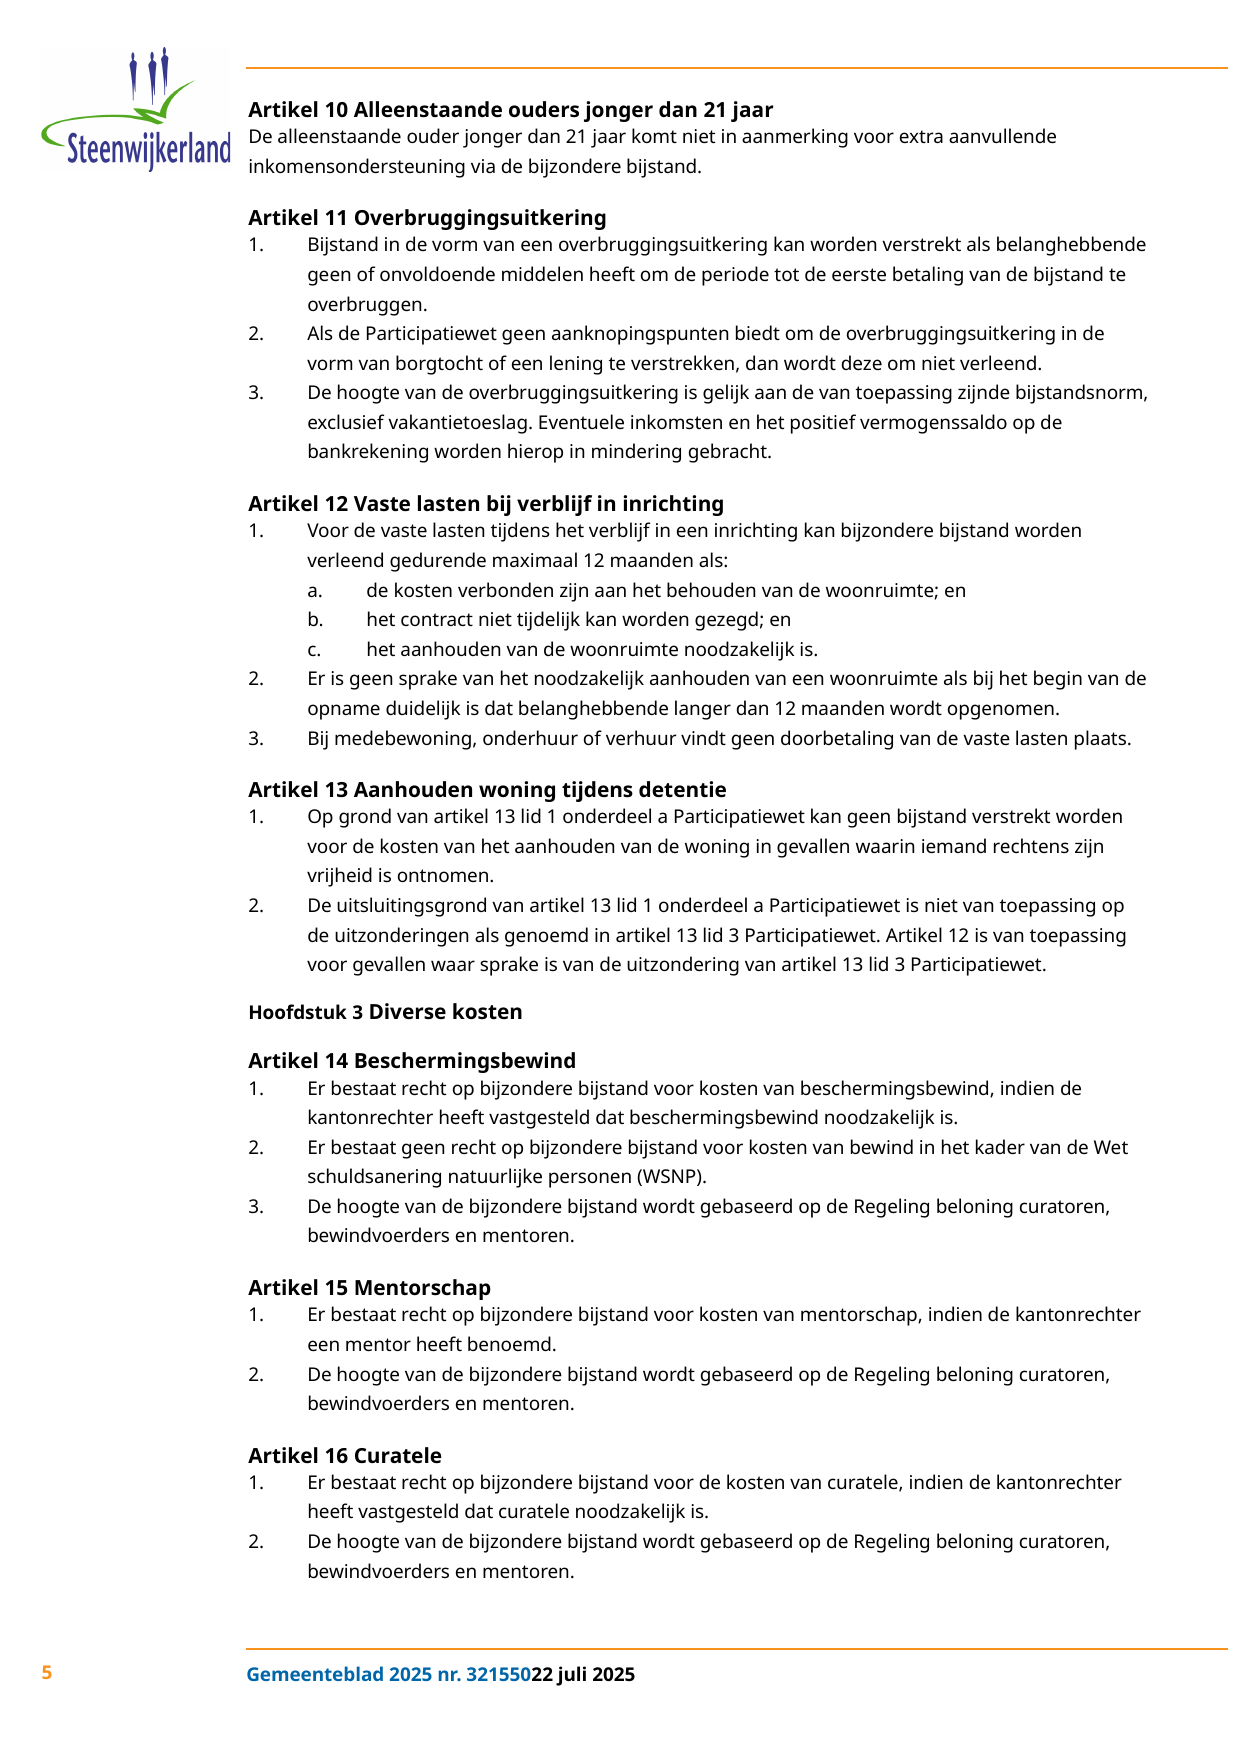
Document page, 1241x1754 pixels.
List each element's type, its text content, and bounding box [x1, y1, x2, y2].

list Er bestaat recht op bijzondere bijstand voor kosten van beschermingsbewind, indien de kantonrechter heeft vastgesteld dat beschermingsbewind noodzakelijk is. [248, 1075, 1152, 1130]
list Als de Participatiewet geen aanknopingspunten biedt om de overbruggingsuitkering in de vorm van borgtocht of een lening te verstrekken, dan wordt deze om niet verleend. [248, 320, 1152, 376]
text Artikel 15 Mentorschap [248, 1273, 1152, 1302]
list Er bestaat recht op bijzondere bijstand voor kosten van mentorschap, indien de kantonrechter een mentor heeft benoemd. [248, 1302, 1152, 1357]
list de kosten verbonden zijn aan het behouden van de woonruimte; en [307, 577, 1152, 602]
list het contract niet tijdelijk kan worden gezegd; en [307, 606, 1152, 632]
list De hoogte van de overbruggingsuitkering is gelijk aan de van toepassing zijnde bijstandsnorm, exclusief vakantietoeslag. Eventuele inkomsten en het positief vermogenssaldo op de bankrekening worden hierop in mindering gebracht. [248, 379, 1152, 464]
list De uitsluitingsgrond van artikel 13 lid 1 onderdeel a Participatiewet is niet van toepassing op de uitzonderingen als genoemd in artikel 13 lid 3 Participatiewet. Artikel 12 is van toepassing voor gevallen waar sprake is van de uitzondering van artikel 13 lid 3 Participatiewet. [248, 892, 1152, 977]
list Bijstand in de vorm van een overbruggingsuitkering kan worden verstrekt als belanghebbende geen of onvoldoende middelen heeft om de periode tot de eerste betaling van de bijstand te overbruggen. [248, 232, 1152, 317]
text Hoofdstuk 3 Diverse kosten [248, 997, 1152, 1026]
list Er bestaat recht op bijzondere bijstand voor de kosten van curatele, indien de kantonrechter heeft vastgesteld dat curatele noodzakelijk is. [248, 1469, 1152, 1524]
text Artikel 14 Beschermingsbewind [248, 1046, 1152, 1075]
list Voor de vaste lasten tijdens het verblijf in een inrichting kan bijzondere bijstand worden verleend gedurende maximaal 12 maanden als: [248, 518, 1152, 573]
list Op grond van artikel 13 lid 1 onderdeel a Participatiewet kan geen bijstand verstrekt worden voor de kosten van het aanhouden van de woning in gevallen waarin iemand rechtens zijn vrijheid is ontnomen. [248, 803, 1152, 888]
list Er is geen sprake van het noodzakelijk aanhouden van een woonruimte als bij het begin van de opname duidelijk is dat belanghebbende langer dan 12 maanden wordt opgenomen. [248, 666, 1152, 721]
text Artikel 12 Vaste lasten bij verblijf in inrichting [248, 489, 1152, 518]
text Artikel 10 Alleenstaande ouders jonger dan 21 jaar [248, 95, 1152, 123]
text Artikel 11 Overbruggingsuitkering [248, 203, 1152, 232]
text Artikel 16 Curatele [248, 1441, 1152, 1469]
list Bij medebewoning, onderhuur of verhuur vindt geen doorbetaling van de vaste lasten plaats. [248, 725, 1152, 750]
list De hoogte van de bijzondere bijstand wordt gebaseerd op de Regeling beloning curatoren, bewindvoerders en mentoren. [248, 1361, 1152, 1416]
list De hoogte van de bijzondere bijstand wordt gebaseerd op de Regeling beloning curatoren, bewindvoerders en mentoren. [248, 1528, 1152, 1584]
list het aanhouden van de woonruimte noodzakelijk is. [307, 636, 1152, 662]
list De hoogte van de bijzondere bijstand wordt gebaseerd op de Regeling beloning curatoren, bewindvoerders en mentoren. [248, 1193, 1152, 1248]
text Artikel 13 Aanhouden woning tijdens detentie [248, 775, 1152, 803]
text De alleenstaande ouder jonger dan 21 jaar komt niet in aanmerking voor extra aanvullende inkomensondersteuning via de bijzondere bijstand. [248, 123, 1152, 178]
picture [41, 47, 231, 172]
list Er bestaat geen recht op bijzondere bijstand voor kosten van bewind in het kader van de Wet schuldsanering natuurlijke personen (WSNP). [248, 1134, 1152, 1189]
